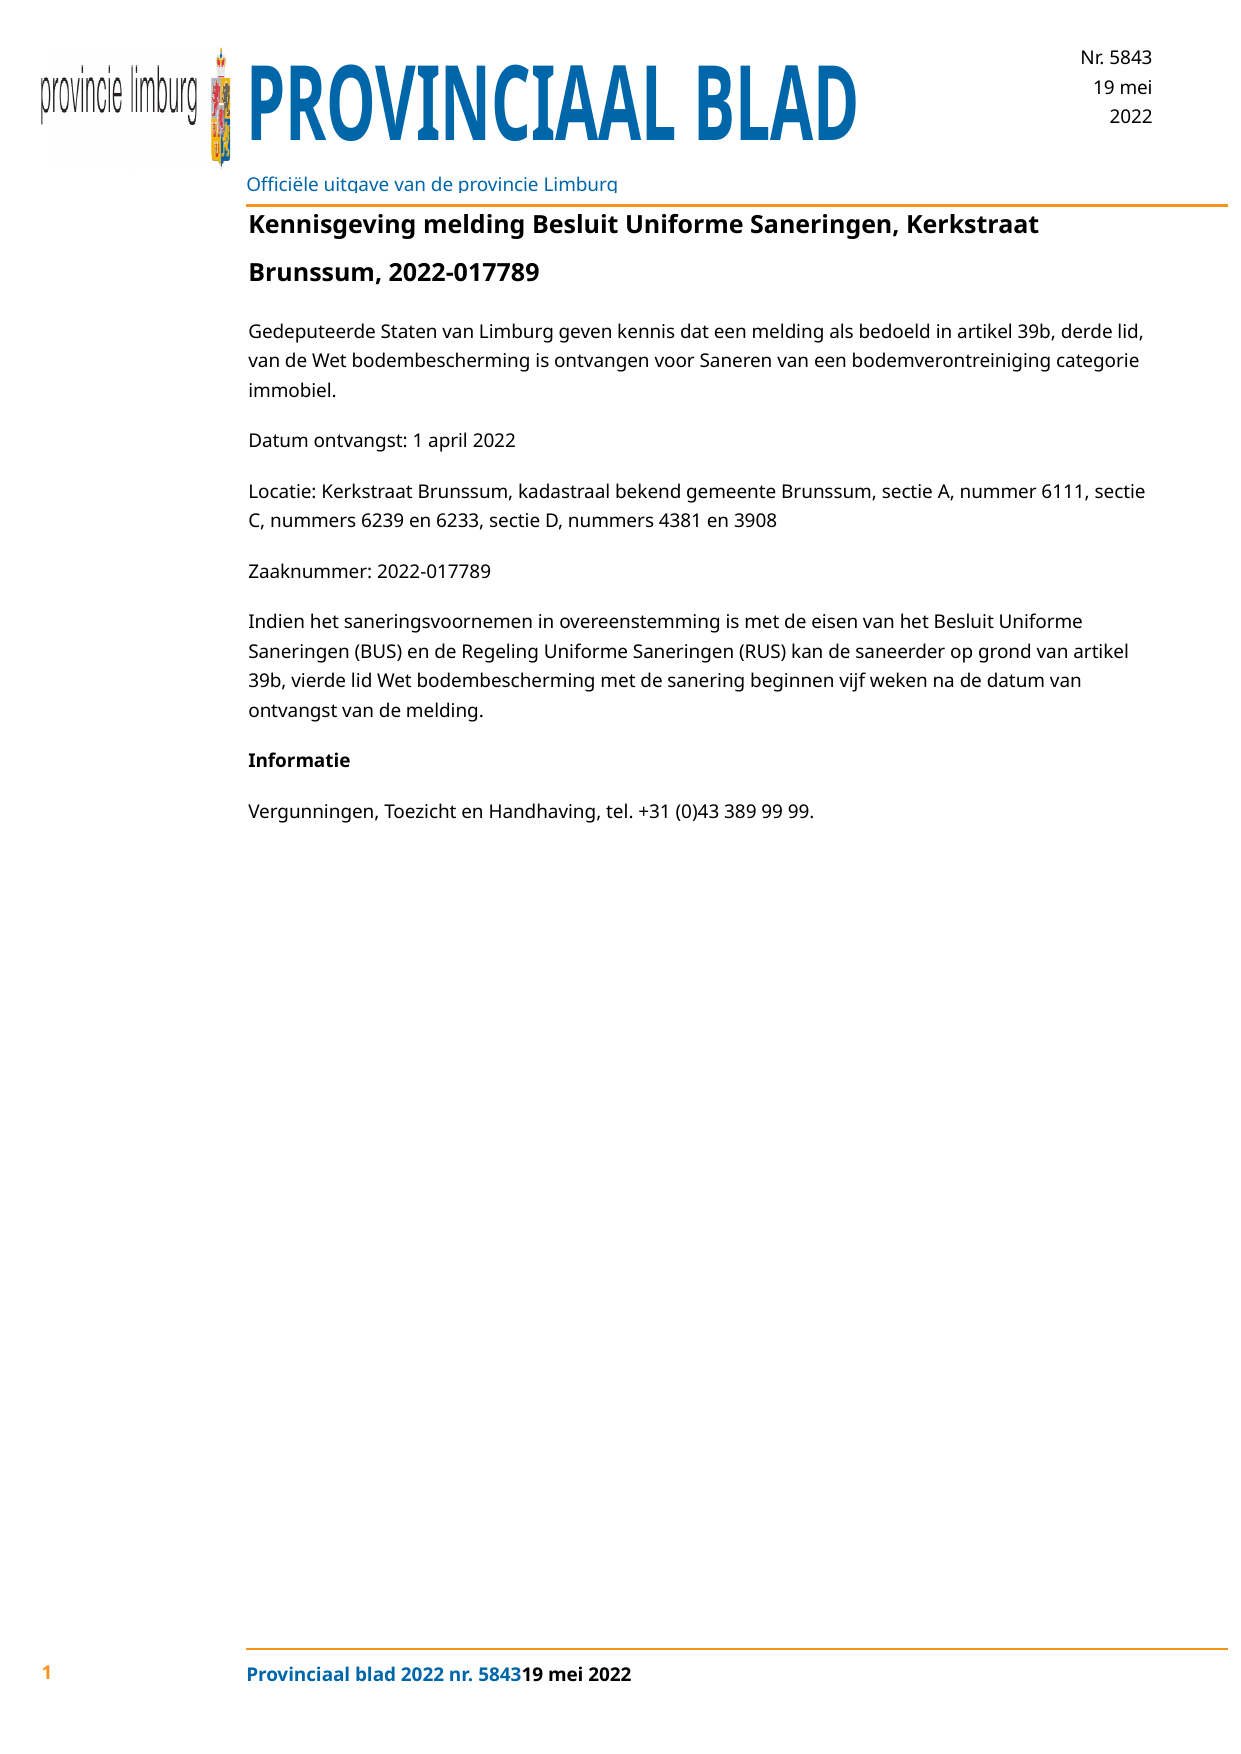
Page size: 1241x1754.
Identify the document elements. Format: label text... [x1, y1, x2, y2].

text Datum ontvangst: 1 april 2022 [248, 427, 1152, 453]
text Kennisgeving melding Besluit Uniforme Saneringen, Kerkstraat Brunssum, 2022-017789 [248, 207, 1152, 288]
text Locatie: Kerkstraat Brunssum, kadastraal bekend gemeente Brunssum, sectie A, nummer 6111, sectie C, nummers 6239 en 6233, sectie D, nummers 4381 en 3908 [248, 478, 1152, 533]
text Indien het saneringsvoornemen in overeenstemming is met de eisen van het Besluit Uniforme Saneringen (BUS) en de Regeling Uniforme Saneringen (RUS) kan de saneerder op grond van artikel 39b, vierde lid Wet bodembescherming met de sanering beginnen vijf weken na de datum van ontvangst van de melding. [248, 608, 1152, 723]
text Informatie [248, 747, 1152, 773]
text Zaaknummer: 2022-017789 [248, 558, 1152, 584]
text Gedeputeerde Staten van Limburg geven kennis dat een melding als bedoeld in artikel 39b, derde lid, van de Wet bodembescherming is ontvangen voor Saneren van een bodemverontreiniging categorie immobiel. [248, 318, 1152, 403]
picture [41, 47, 231, 172]
text Vergunningen, Toezicht en Handhaving, tel. +31 (0)43 389 99 99. [248, 798, 1152, 824]
